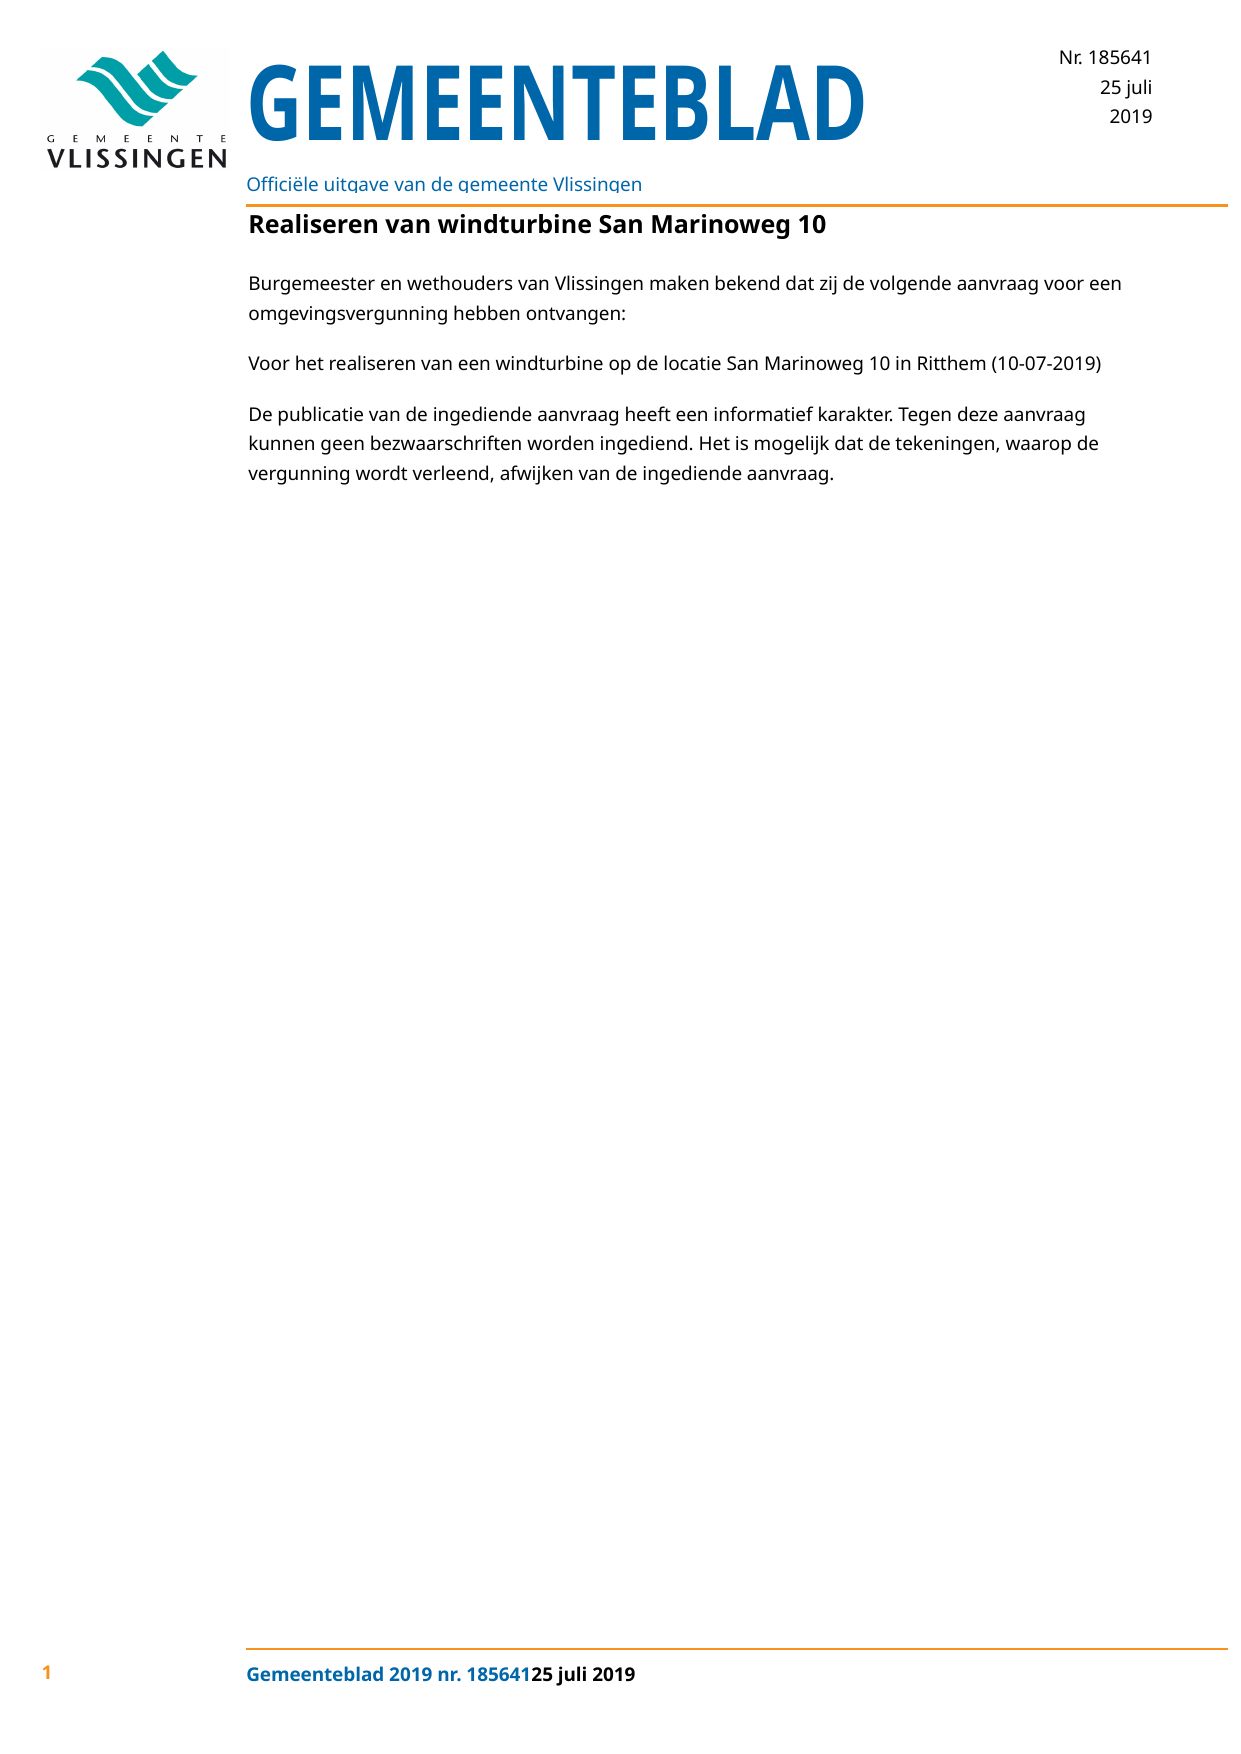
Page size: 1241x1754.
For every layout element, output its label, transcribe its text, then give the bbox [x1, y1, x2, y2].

text Burgemeester en wethouders van Vlissingen maken bekend dat zij de volgende aanvraag voor een omgevingsvergunning hebben ontvangen: [248, 270, 1152, 326]
text De publicatie van de ingediende aanvraag heeft een informatief karakter. Tegen deze aanvraag kunnen geen bezwaarschriften worden ingediend. Het is mogelijk dat de tekeningen, waarop de vergunning wordt verleend, afwijken van de ingediende aanvraag. [248, 401, 1152, 486]
text Realiseren van windturbine San Marinoweg 10 [248, 207, 1152, 241]
text Voor het realiseren van een windturbine op de locatie San Marinoweg 10 in Ritthem (10-07-2019) [248, 350, 1152, 376]
picture [41, 47, 231, 172]
